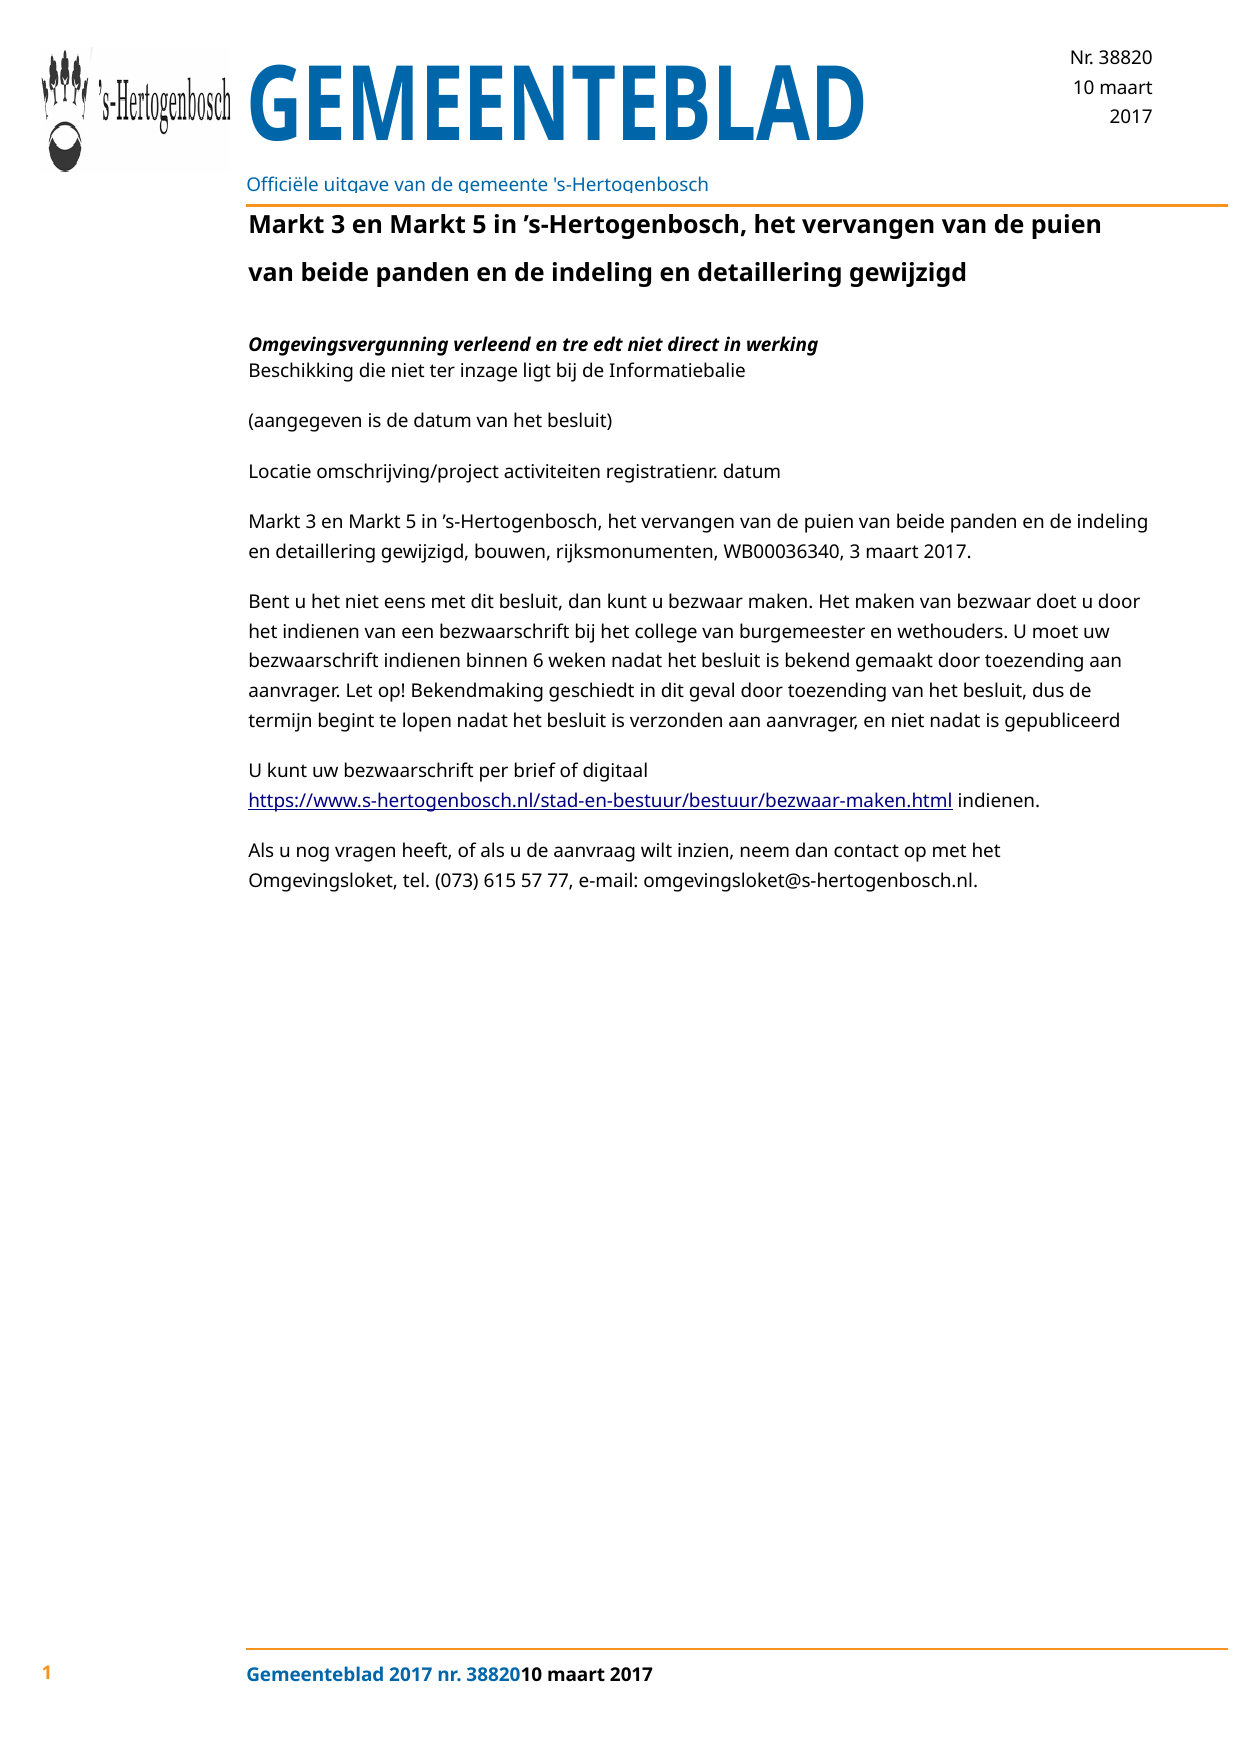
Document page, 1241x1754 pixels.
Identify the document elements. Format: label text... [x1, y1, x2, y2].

text Markt 3 en Markt 5 in ’s-Hertogenbosch, het vervangen van de puien van beide panden en de indeling en detaillering gewijzigd [248, 207, 1152, 288]
text (aangegeven is de datum van het besluit) [248, 408, 1152, 433]
text Bent u het niet eens met dit besluit, dan kunt u bezwaar maken. Het maken van bezwaar doet u door het indienen van een bezwaarschrift bij het college van burgemeester en wethouders. U moet uw bezwaarschrift indienen binnen 6 weken nadat het besluit is bekend gemaakt door toezending aan aanvrager. Let op! Bekendmaking geschiedt in dit geval door toezending van het besluit, dus de termijn begint te lopen nadat het besluit is verzonden aan aanvrager, en niet nadat is gepubliceerd [248, 588, 1152, 732]
text Markt 3 en Markt 5 in ’s-Hertogenbosch, het vervangen van de puien van beide panden en de indeling en detaillering gewijzigd, bouwen, rijksmonumenten, WB00036340, 3 maart 2017. [248, 508, 1152, 564]
text Als u nog vragen heeft, of als u de aanvraag wilt inzien, neem dan contact op met het Omgevingsloket, tel. (073) 615 57 77, e-mail: omgevingsloket@s-hertogenbosch.nl. [248, 837, 1152, 892]
text Locatie omschrijving/project activiteiten registratienr. datum [248, 458, 1152, 484]
picture [41, 47, 231, 172]
text Omgevingsvergunning verleend en tre edt niet direct in werking [248, 331, 1152, 357]
text Beschikking die niet ter inzage ligt bij de Informatiebalie [248, 357, 1152, 383]
text U kunt uw bezwaarschrift per brief of digitaal https://www.s-hertogenbosch.nl/stad-en-bestuur/bestuur/bezwaar-maken.html indienen. [248, 757, 1152, 812]
